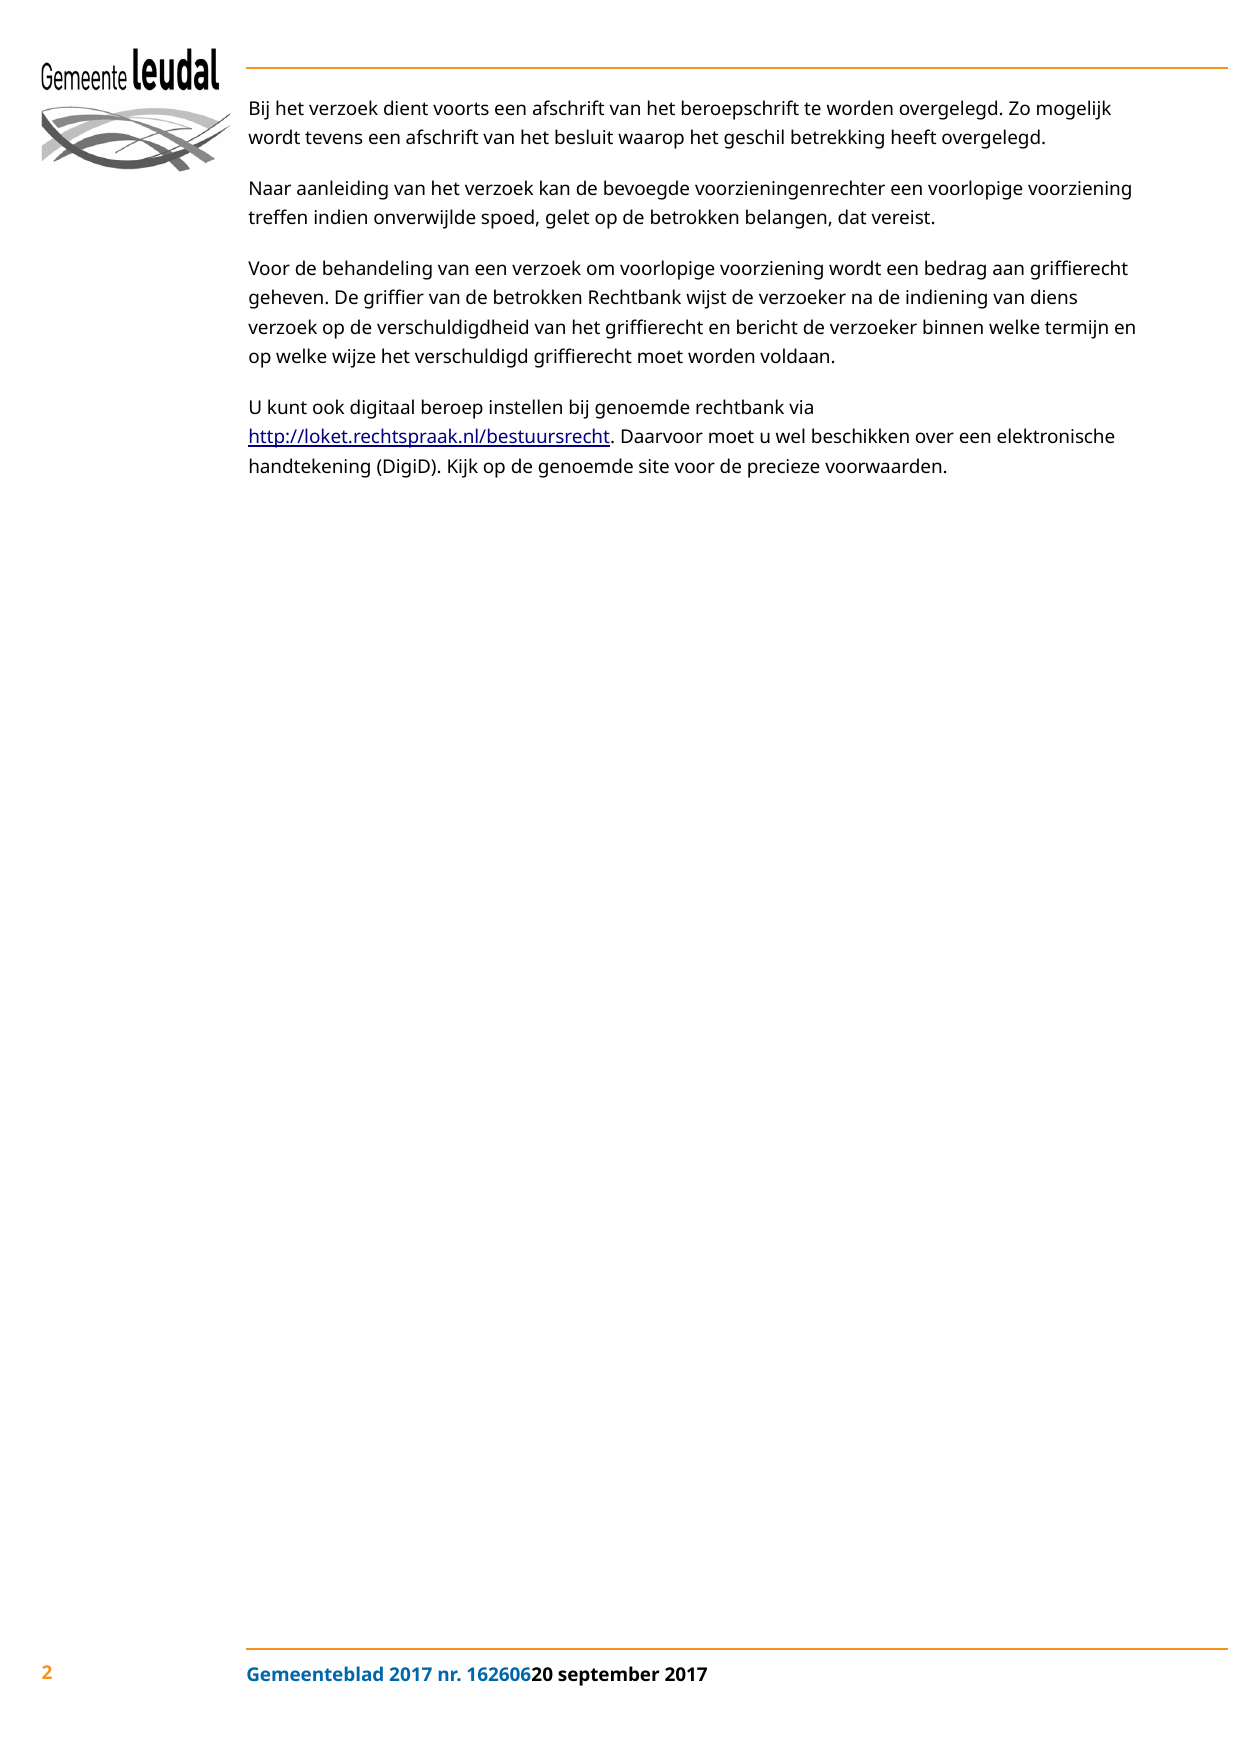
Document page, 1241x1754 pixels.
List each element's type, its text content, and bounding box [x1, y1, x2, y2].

text Voor de behandeling van een verzoek om voorlopige voorziening wordt een bedrag aan griffierecht geheven. De griffier van de betrokken Rechtbank wijst de verzoeker na de indiening van diens verzoek op de verschuldigdheid van het griffierecht en bericht de verzoeker binnen welke termijn en op welke wijze het verschuldigd griffierecht moet worden voldaan. [248, 255, 1152, 369]
text Bij het verzoek dient voorts een afschrift van het beroepschrift te worden overgelegd. Zo mogelijk wordt tevens een afschrift van het besluit waarop het geschil betrekking heeft overgelegd. [248, 95, 1152, 150]
picture [41, 47, 231, 172]
text Naar aanleiding van het verzoek kan de bevoegde voorzieningenrechter een voorlopige voorziening treffen indien onverwijlde spoed, gelet op de betrokken belangen, dat vereist. [248, 175, 1152, 230]
text U kunt ook digitaal beroep instellen bij genoemde rechtbank via http://loket.rechtspraak.nl/bestuursrecht. Daarvoor moet u wel beschikken over een elektronische handtekening (DigiD). Kijk op de genoemde site voor de precieze voorwaarden. [248, 394, 1152, 479]
